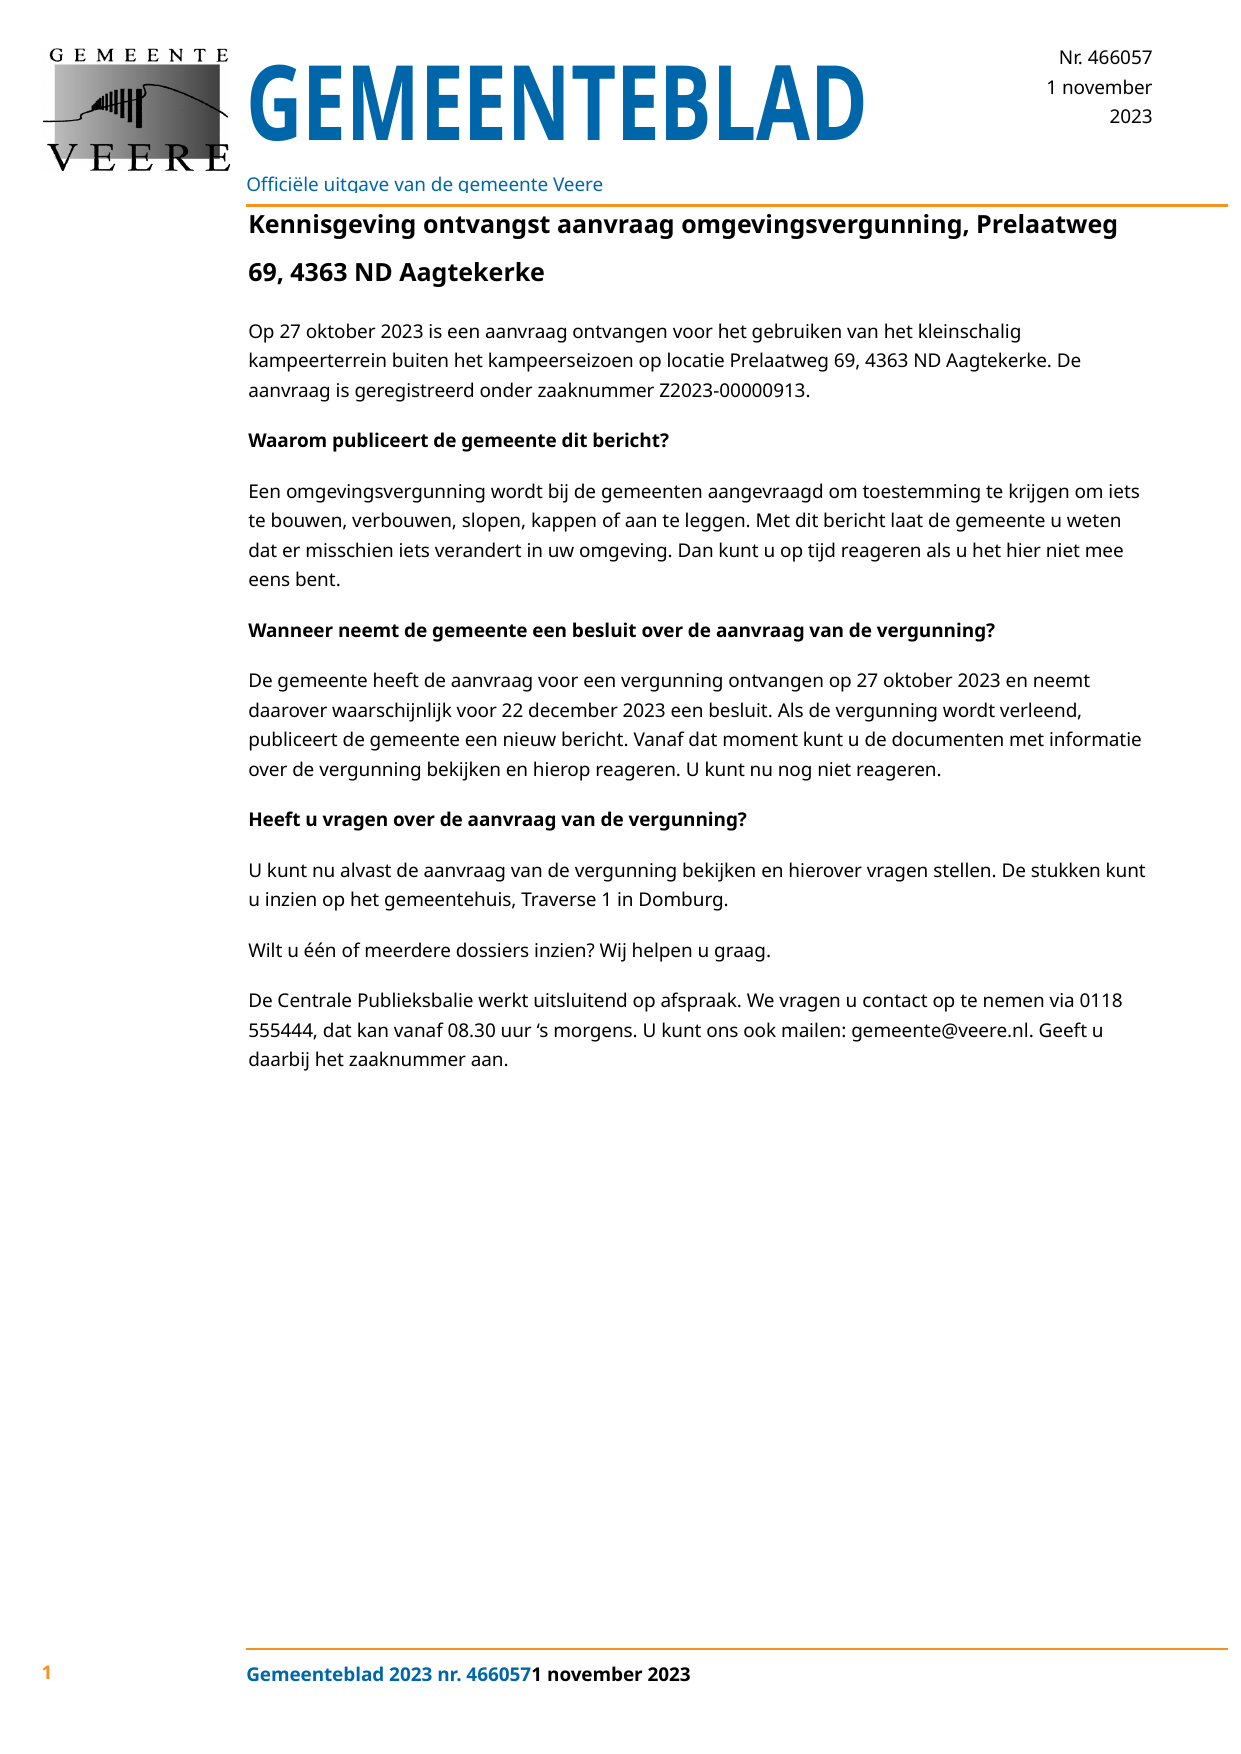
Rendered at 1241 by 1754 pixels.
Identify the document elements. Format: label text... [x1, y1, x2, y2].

text U kunt nu alvast de aanvraag van de vergunning bekijken en hierover vragen stellen. De stukken kunt u inzien op het gemeentehuis, Traverse 1 in Domburg. [248, 857, 1152, 912]
text De gemeente heeft de aanvraag voor een vergunning ontvangen op 27 oktober 2023 en neemt daarover waarschijnlijk voor 22 december 2023 een besluit. Als de vergunning wordt verleend, publiceert de gemeente een nieuw bericht. Vanaf dat moment kunt u de documenten met informatie over de vergunning bekijken en hierop reageren. U kunt nu nog niet reageren. [248, 667, 1152, 782]
text Op 27 oktober 2023 is een aanvraag ontvangen voor het gebruiken van het kleinschalig kampeerterrein buiten het kampeerseizoen op locatie Prelaatweg 69, 4363 ND Aagtekerke. De aanvraag is geregistreerd onder zaaknummer Z2023-00000913. [248, 318, 1152, 403]
text Kennisgeving ontvangst aanvraag omgevingsvergunning, Prelaatweg 69, 4363 ND Aagtekerke [248, 207, 1152, 288]
text Wilt u één of meerdere dossiers inzien? Wij helpen u graag. [248, 937, 1152, 963]
text De Centrale Publieksbalie werkt uitsluitend op afspraak. We vragen u contact op te nemen via 0118 555444, dat kan vanaf 08.30 uur ‘s morgens. U kunt ons ook mailen: gemeente@veere.nl. Geeft u daarbij het zaaknummer aan. [248, 987, 1152, 1072]
text Waarom publiceert de gemeente dit bericht? [248, 427, 1152, 453]
text Wanneer neemt de gemeente een besluit over de aanvraag van de vergunning? [248, 617, 1152, 643]
text Heeft u vragen over de aanvraag van de vergunning? [248, 807, 1152, 832]
text Een omgevingsvergunning wordt bij de gemeenten aangevraagd om toestemming te krijgen om iets te bouwen, verbouwen, slopen, kappen of aan te leggen. Met dit bericht laat de gemeente u weten dat er misschien iets verandert in uw omgeving. Dan kunt u op tijd reageren als u het hier niet mee eens bent. [248, 478, 1152, 592]
picture [41, 47, 231, 172]
